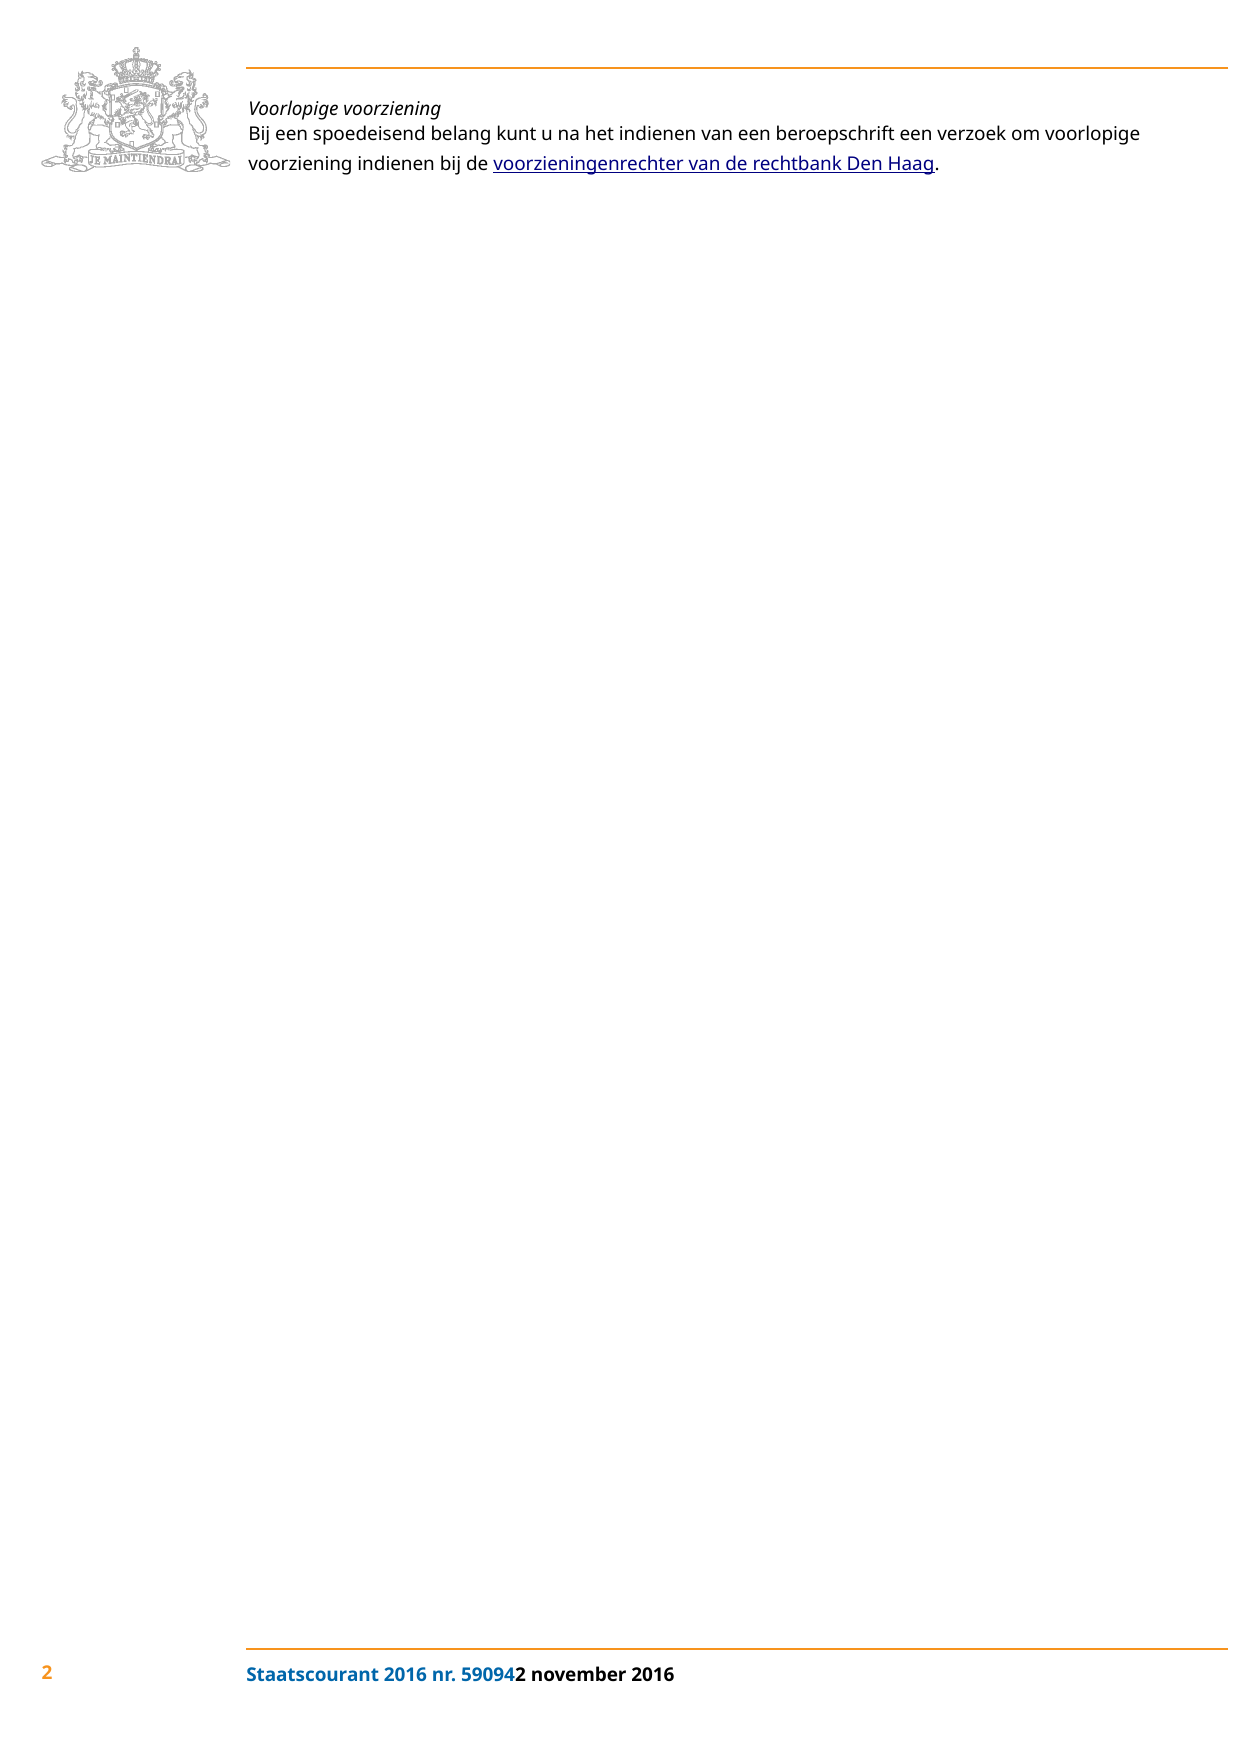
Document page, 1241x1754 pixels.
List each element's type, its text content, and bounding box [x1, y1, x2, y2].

picture [41, 47, 231, 172]
text Bij een spoedeisend belang kunt u na het indienen van een beroepschrift een verzoek om voorlopige voorziening indienen bij de voorzieningenrechter van de rechtbank Den Haag. [248, 121, 1152, 176]
text Voorlopige voorziening [248, 95, 1152, 121]
